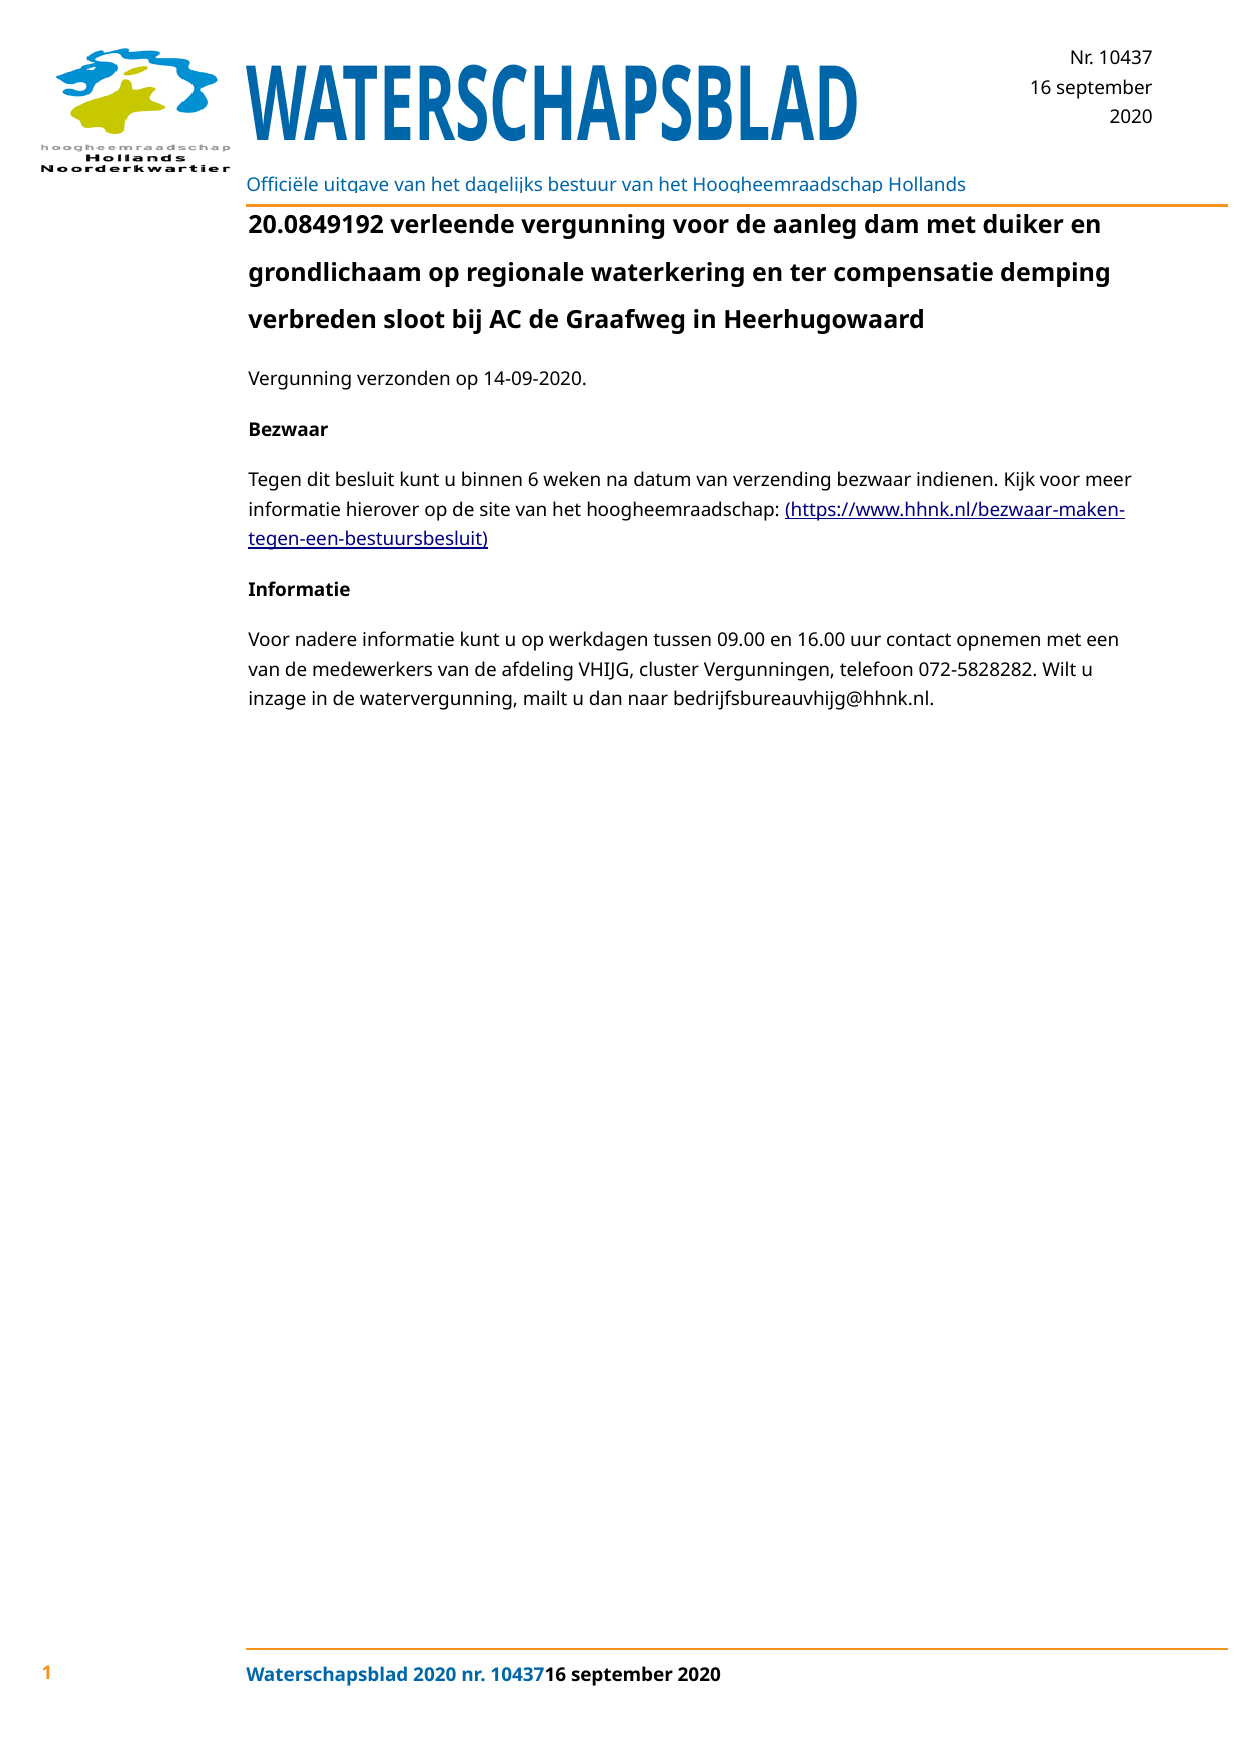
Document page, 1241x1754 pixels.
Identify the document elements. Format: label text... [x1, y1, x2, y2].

text 20.0849192 verleende vergunning voor de aanleg dam met duiker en grondlichaam op regionale waterkering en ter compensatie demping verbreden sloot bij AC de Graafweg in Heerhugowaard [248, 207, 1152, 336]
text Tegen dit besluit kunt u binnen 6 weken na datum van verzending bezwaar indienen. Kijk voor meer informatie hierover op de site van het hoogheemraadschap: (https://www.hhnk.nl/bezwaar-maken-tegen-een-bestuursbesluit) [248, 466, 1152, 551]
picture [41, 47, 231, 172]
text Informatie [248, 576, 1152, 602]
text Voor nadere informatie kunt u op werkdagen tussen 09.00 en 16.00 uur contact opnemen met een van de medewerkers van de afdeling VHIJG, cluster Vergunningen, telefoon 072-5828282. Wilt u inzage in de watervergunning, mailt u dan naar bedrijfsbureauvhijg@hhnk.nl. [248, 626, 1152, 711]
text Bezwaar [248, 416, 1152, 442]
text Vergunning verzonden op 14-09-2020. [248, 366, 1152, 391]
